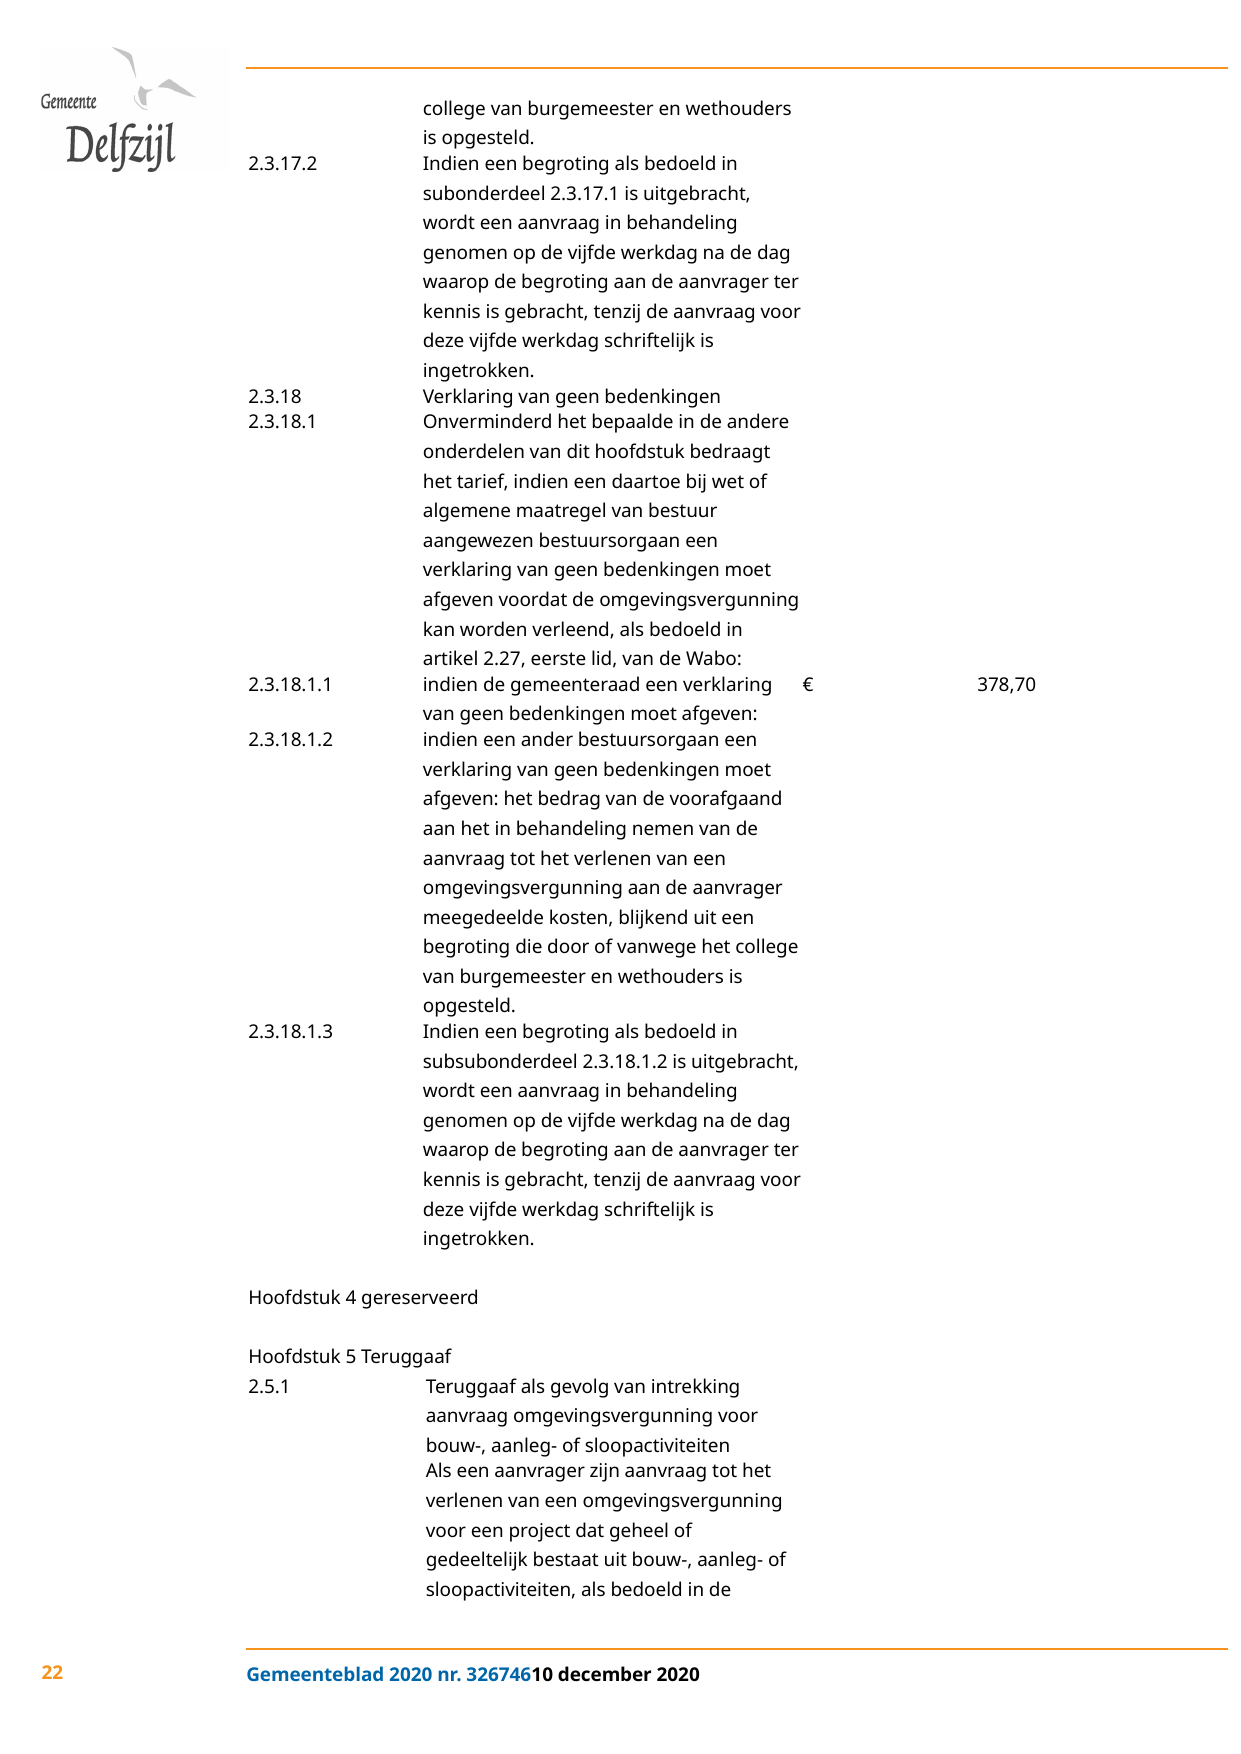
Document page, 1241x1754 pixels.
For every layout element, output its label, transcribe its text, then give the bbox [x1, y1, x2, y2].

table_cell [802, 726, 977, 1018]
table_cell [977, 95, 1152, 150]
table_cell 2.3.18.1.2 [248, 726, 423, 1018]
text Hoofdstuk 5 Teruggaaf [248, 1343, 1152, 1369]
table_cell [974, 1458, 1152, 1602]
text Hoofdstuk 4 gereserveerd [248, 1284, 1152, 1310]
table_cell Onverminderd het bepaalde in de andere onderdelen van dit hoofdstuk bedraagt het tarief, indien een daartoe bij wet of algemene maatregel van bestuur aangewezen bestuursorgaan een verklaring van geen bedenkingen moet afgeven voordat de omgevingsvergunning kan worden verleend, als bedoeld in artikel 2.27, eerste lid, van de Wabo: [423, 409, 802, 671]
table_cell [977, 726, 1152, 1018]
table_cell [802, 383, 977, 409]
table_header [974, 1373, 1152, 1458]
table_cell 378,70 [977, 671, 1152, 726]
table_cell indien een ander bestuursorgaan een verklaring van geen bedenkingen moet afgeven: het bedrag van de voorafgaand aan het in behandeling nemen van de aanvraag tot het verlenen van een omgevingsvergunning aan de aanvrager meegedeelde kosten, blijkend uit een begroting die door of vanwege het college van burgemeester en wethouders is opgesteld. [423, 726, 802, 1018]
table_cell 2.3.17.2 [248, 150, 423, 383]
table_cell 2.3.18.1 [248, 409, 423, 671]
table_cell [802, 409, 977, 671]
table_header [796, 1373, 974, 1458]
table_header 2.5.1 [248, 1373, 426, 1458]
table_cell [977, 409, 1152, 671]
table_header Teruggaaf als gevolg van intrekking aanvraag omgevingsvergunning voor bouw-, aanleg- of sloopactiviteiten [426, 1373, 796, 1458]
table_cell [796, 1458, 974, 1602]
table_cell [977, 1018, 1152, 1251]
table_cell 2.3.18.1.3 [248, 1018, 423, 1251]
table_cell Indien een begroting als bedoeld in subsubonderdeel 2.3.18.1.2 is uitgebracht, wordt een aanvraag in behandeling genomen op de vijfde werkdag na de dag waarop de begroting aan de aanvrager ter kennis is gebracht, tenzij de aanvraag voor deze vijfde werkdag schriftelijk is ingetrokken. [423, 1018, 802, 1251]
table_cell 2.3.18 [248, 383, 423, 409]
table_cell [802, 150, 977, 383]
table_cell [802, 95, 977, 150]
table_cell [802, 1018, 977, 1251]
table_cell Verklaring van geen bedenkingen [423, 383, 802, 409]
table_cell college van burgemeester en wethouders is opgesteld. [423, 95, 802, 150]
table_cell [977, 150, 1152, 383]
table_cell € [802, 671, 977, 726]
table_cell [977, 383, 1152, 409]
table_cell Indien een begroting als bedoeld in subonderdeel 2.3.17.1 is uitgebracht, wordt een aanvraag in behandeling genomen op de vijfde werkdag na de dag waarop de begroting aan de aanvrager ter kennis is gebracht, tenzij de aanvraag voor deze vijfde werkdag schriftelijk is ingetrokken. [423, 150, 802, 383]
table_cell indien de gemeenteraad een verklaring van geen bedenkingen moet afgeven: [423, 671, 802, 726]
table_cell [248, 1458, 426, 1602]
table_cell Als een aanvrager zijn aanvraag tot het verlenen van een omgevingsvergunning voor een project dat geheel of gedeeltelijk bestaat uit bouw-, aanleg- of sloopactiviteiten, als bedoeld in de [426, 1458, 796, 1602]
table_cell [248, 95, 423, 150]
picture [41, 47, 231, 172]
table_cell 2.3.18.1.1 [248, 671, 423, 726]
